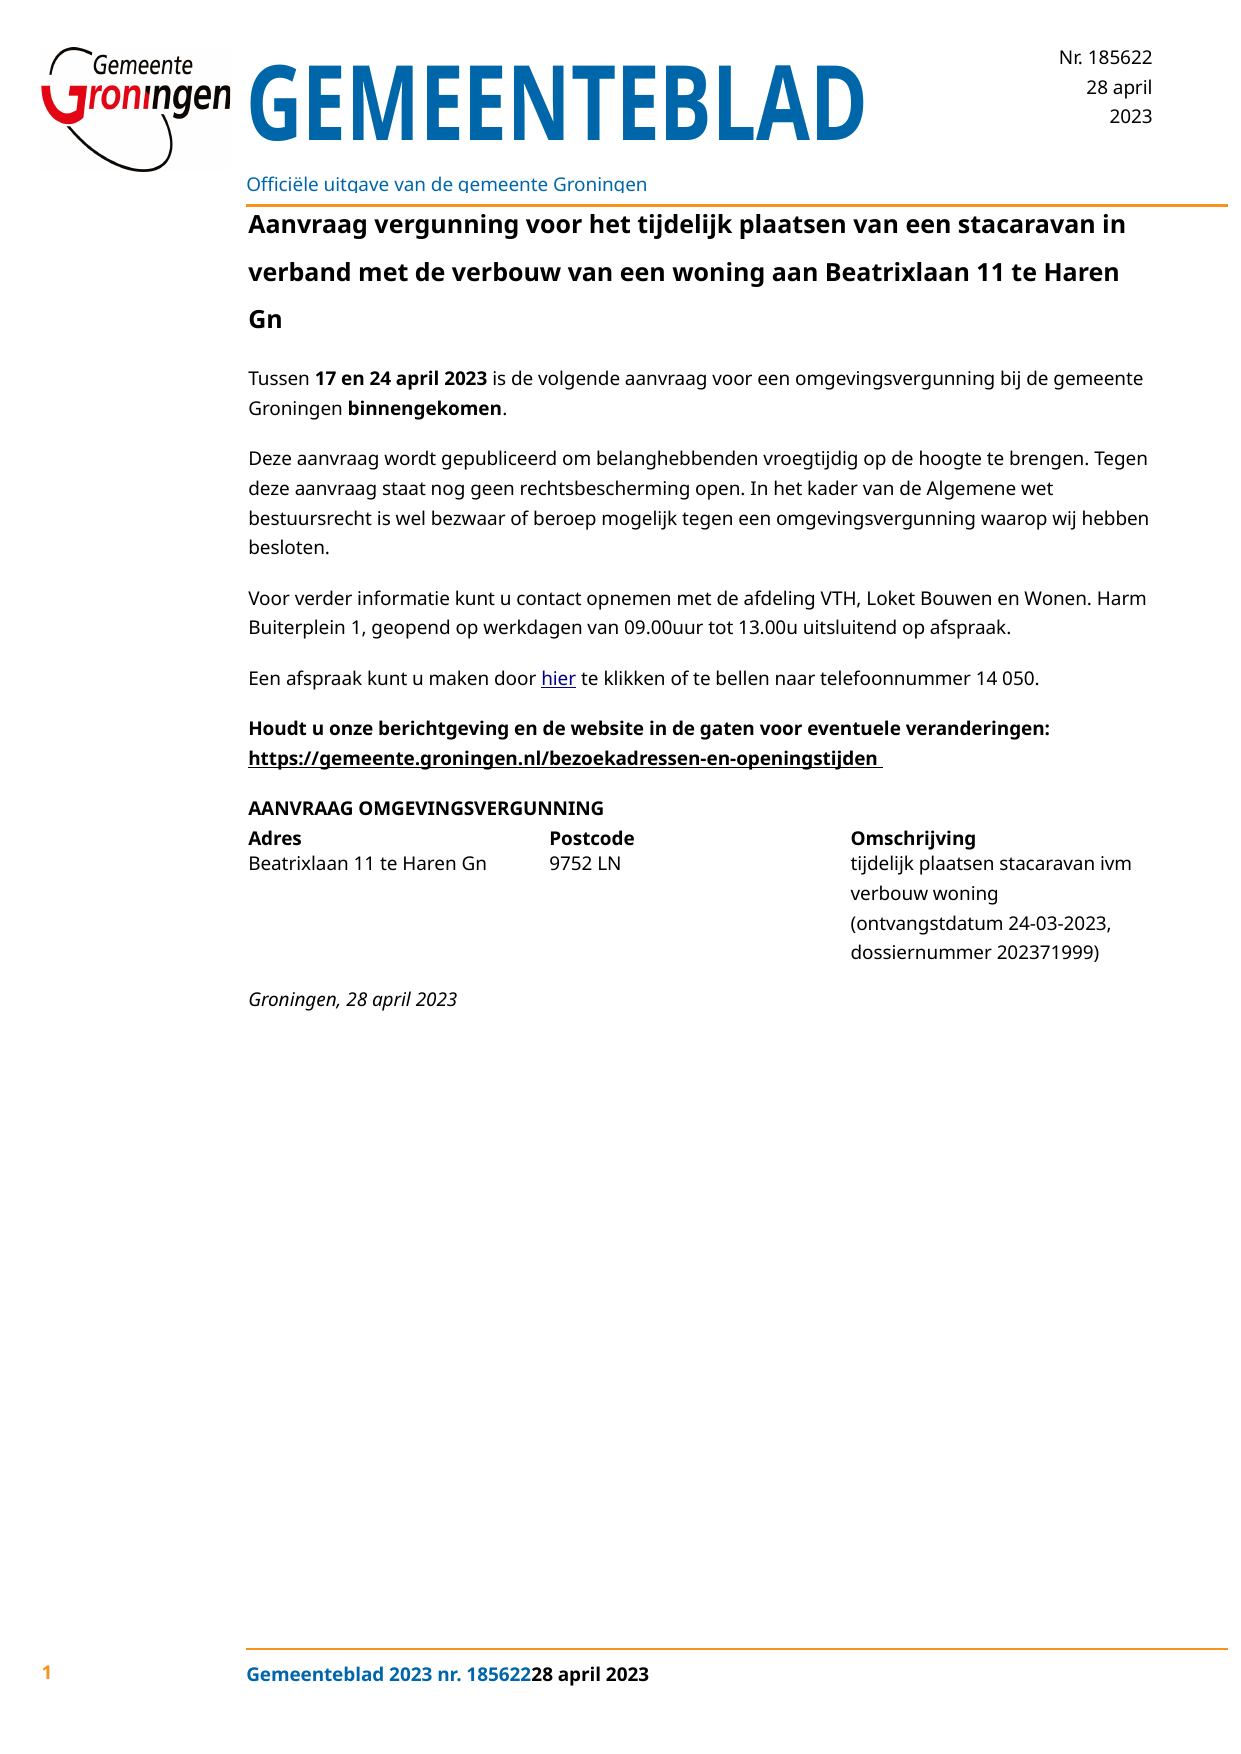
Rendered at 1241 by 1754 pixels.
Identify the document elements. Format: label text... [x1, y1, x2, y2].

table_cell tijdelijk plaatsen stacaravan ivm verbouw woning (ontvangstdatum 24-03-2023, dossiernummer 202371999) [850, 851, 1152, 965]
table_cell 9752 LN [549, 851, 850, 965]
text Groningen, 28 april 2023 [248, 986, 1152, 1012]
table_header Omschrijving [850, 825, 1152, 851]
table_cell Beatrixlaan 11 te Haren Gn [248, 851, 549, 965]
text Aanvraag vergunning voor het tijdelijk plaatsen van een stacaravan in verband met de verbouw van een woning aan Beatrixlaan 11 te Haren Gn [248, 207, 1152, 336]
text Een afspraak kunt u maken door hier te klikken of te bellen naar telefoonnummer 14 050. [248, 665, 1152, 690]
picture [41, 47, 231, 172]
text Houdt u onze berichtgeving en de website in de gaten voor eventuele veranderingen: https://gemeente.groningen.nl/bezoekadressen-en-openingstijden [248, 715, 1152, 770]
table_header Postcode [549, 825, 850, 851]
text Voor verder informatie kunt u contact opnemen met de afdeling VTH, Loket Bouwen en Wonen. Harm Buiterplein 1, geopend op werkdagen van 09.00uur tot 13.00u uitsluitend op afspraak. [248, 585, 1152, 640]
text AANVRAAG OMGEVINGSVERGUNNING [248, 795, 1152, 821]
table_header Adres [248, 825, 549, 851]
text Deze aanvraag wordt gepubliceerd om belanghebbenden vroegtijdig op de hoogte te brengen. Tegen deze aanvraag staat nog geen rechtsbescherming open. In het kader van de Algemene wet bestuursrecht is wel bezwaar of beroep mogelijk tegen een omgevingsvergunning waarop wij hebben besloten. [248, 446, 1152, 560]
text Tussen 17 en 24 april 2023 is de volgende aanvraag voor een omgevingsvergunning bij de gemeente Groningen binnengekomen. [248, 366, 1152, 421]
